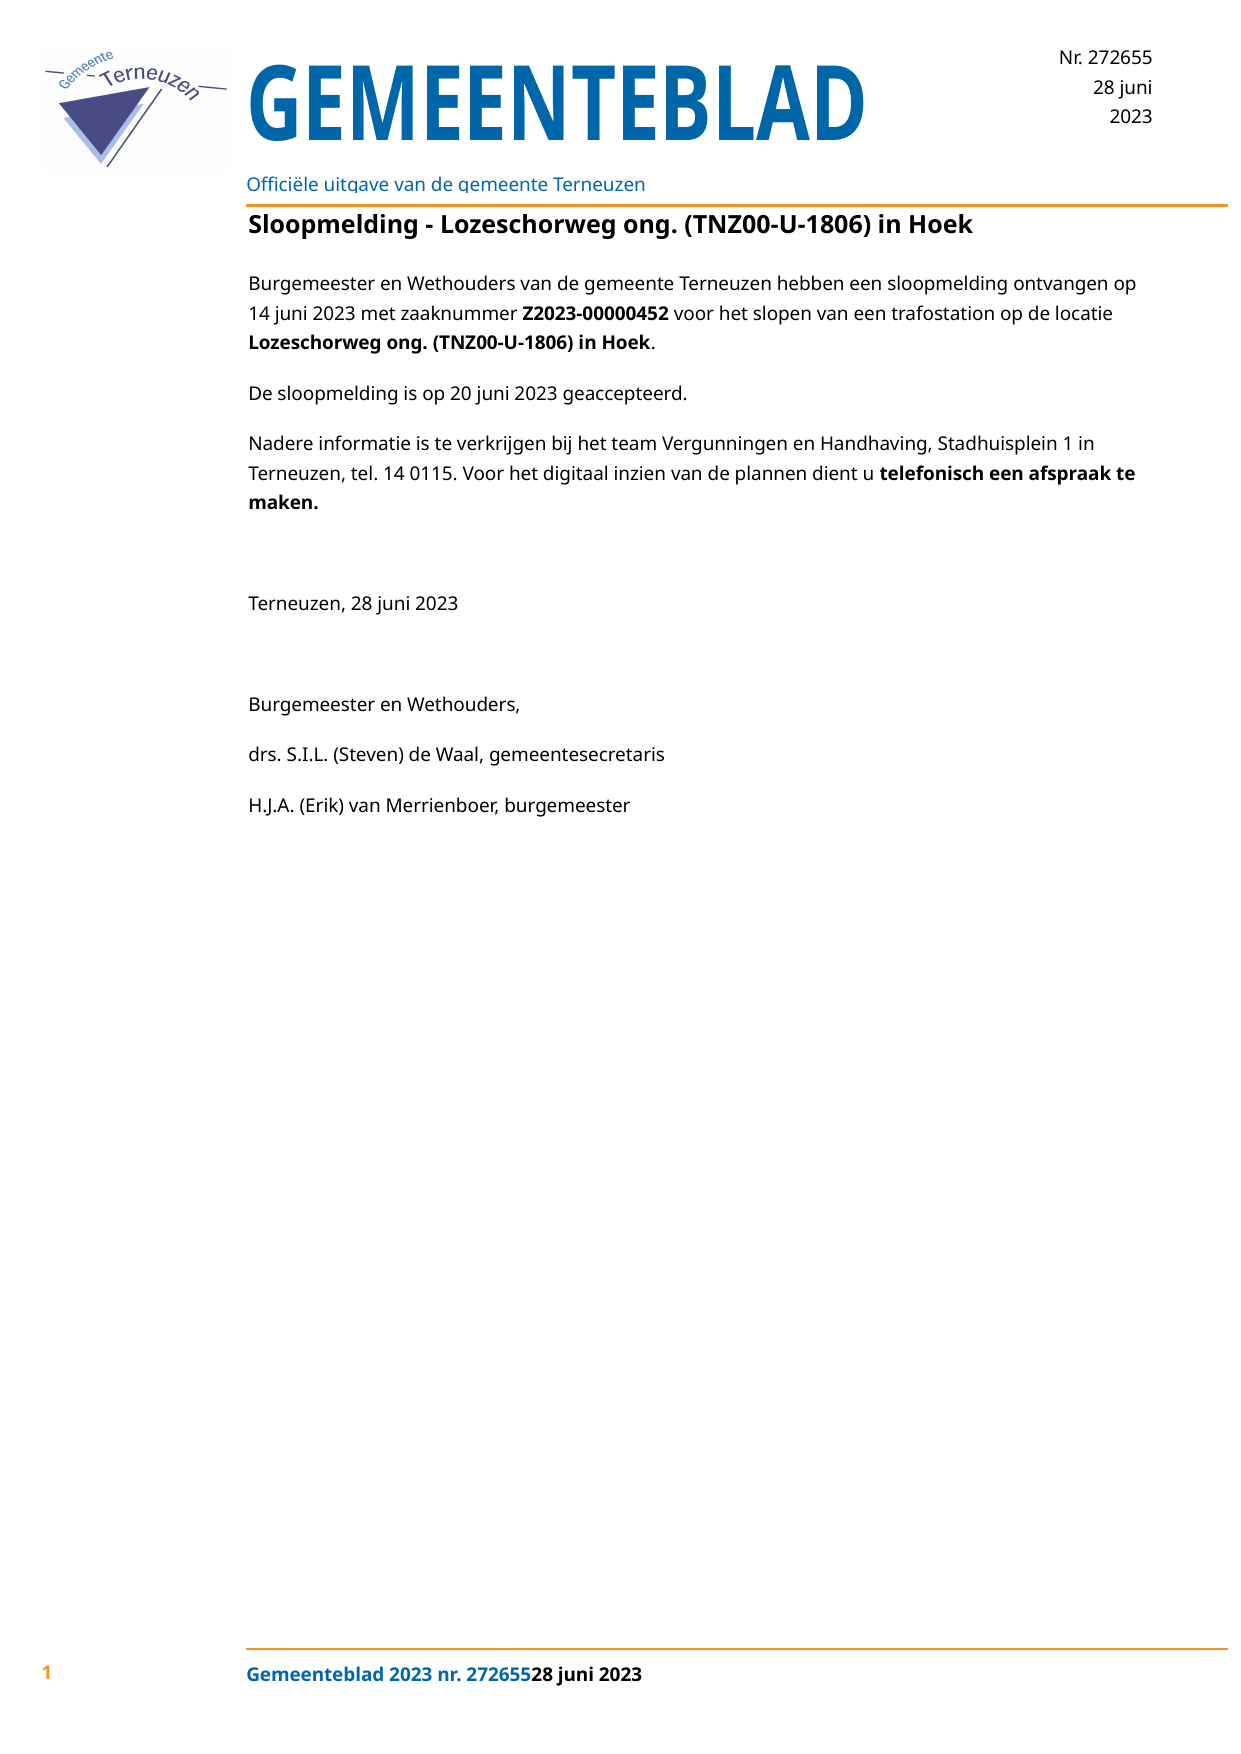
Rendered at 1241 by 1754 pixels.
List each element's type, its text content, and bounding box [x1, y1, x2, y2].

text H.J.A. (Erik) van Merrienboer, burgemeester [248, 792, 1152, 818]
picture [41, 47, 231, 172]
text Terneuzen, 28 juni 2023 [248, 590, 1152, 616]
text drs. S.I.L. (Steven) de Waal, gemeentesecretaris [248, 742, 1152, 767]
text Nadere informatie is te verkrijgen bij het team Vergunningen en Handhaving, Stadhuisplein 1 in Terneuzen, tel. 14 0115. Voor het digitaal inzien van de plannen dient u telefonisch een afspraak te maken. [248, 430, 1152, 515]
text De sloopmelding is op 20 juni 2023 geaccepteerd. [248, 380, 1152, 406]
text Sloopmelding - Lozeschorweg ong. (TNZ00-U-1806) in Hoek [248, 207, 1152, 241]
text Burgemeester en Wethouders van de gemeente Terneuzen hebben een sloopmelding ontvangen op 14 juni 2023 met zaaknummer Z2023-00000452 voor het slopen van een trafostation op de locatie Lozeschorweg ong. (TNZ00-U-1806) in Hoek. [248, 270, 1152, 355]
text Burgemeester en Wethouders, [248, 691, 1152, 717]
